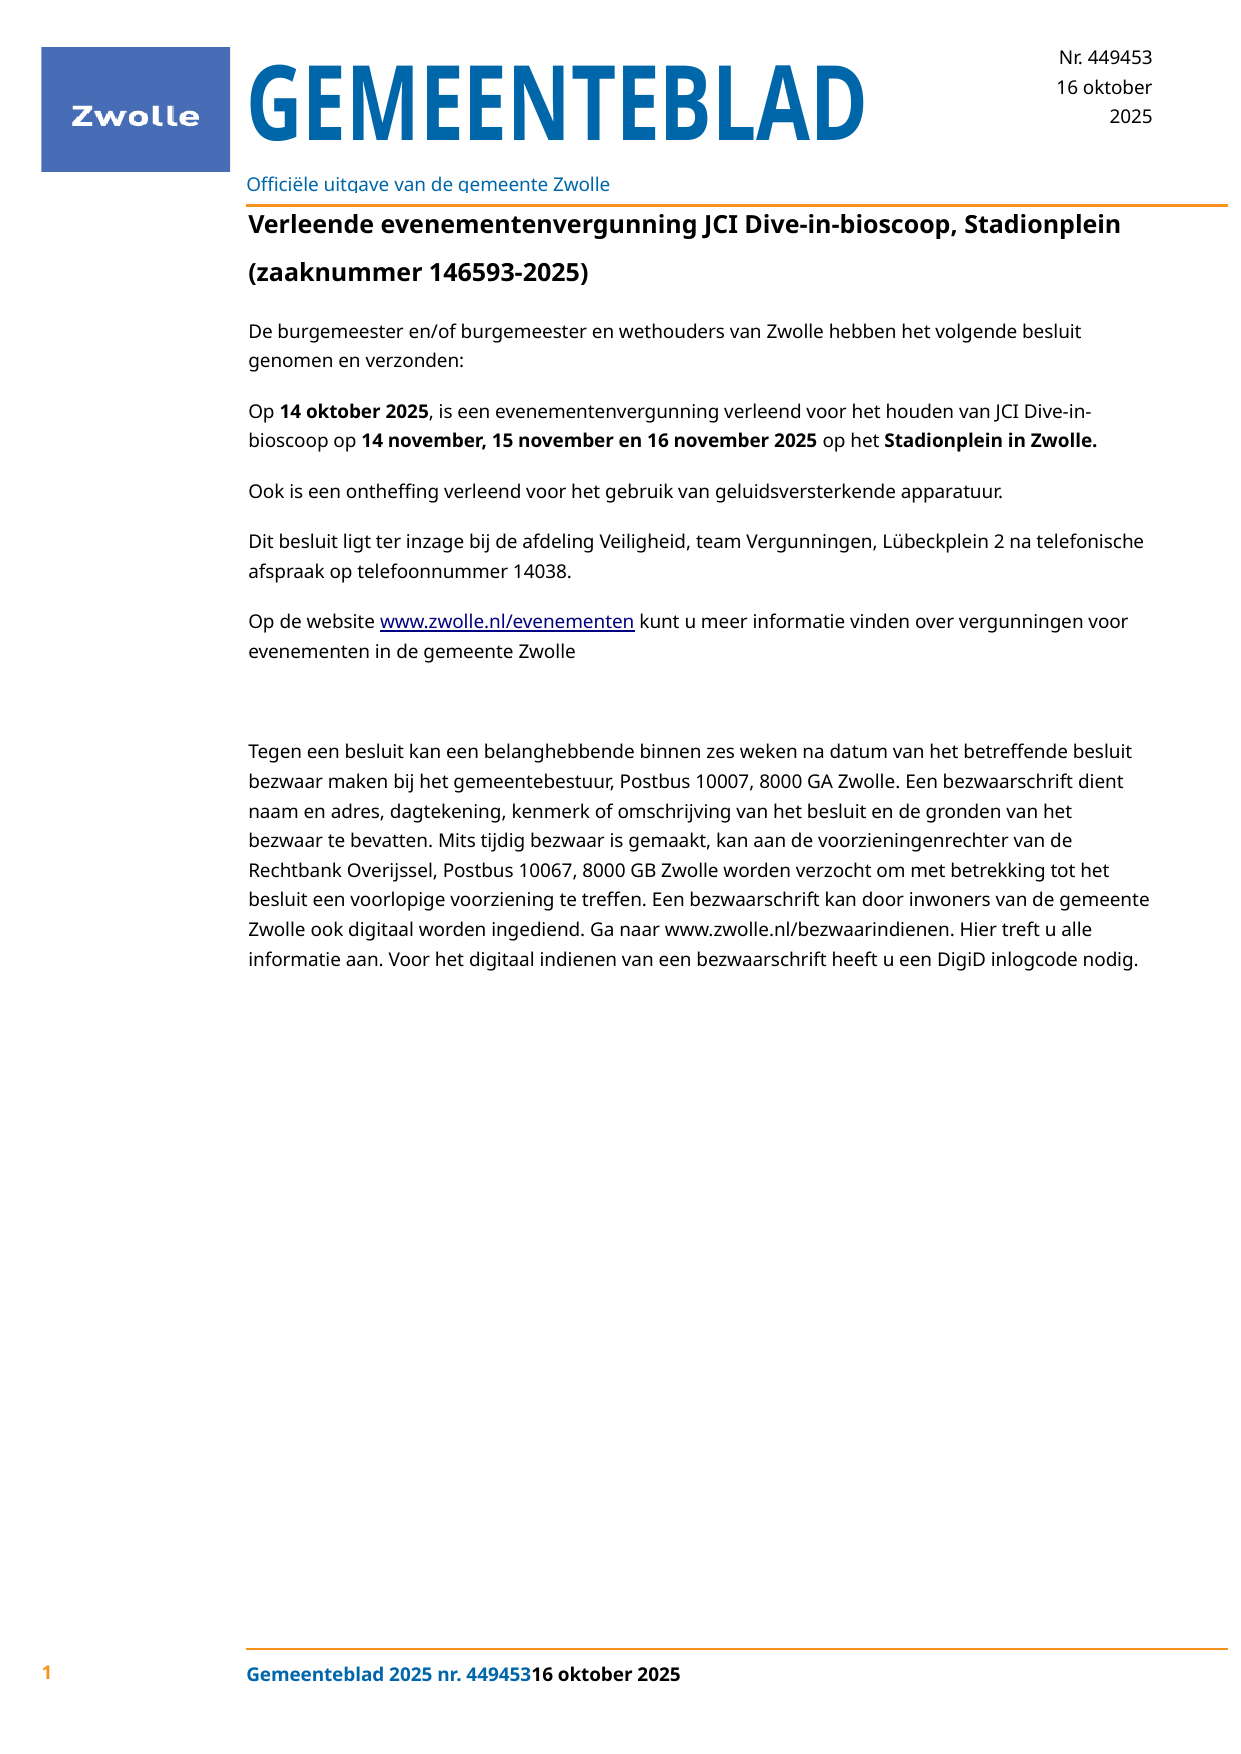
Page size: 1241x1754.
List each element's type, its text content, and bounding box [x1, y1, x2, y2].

text Op 14 oktober 2025, is een evenementenvergunning verleend voor het houden van JCI Dive-in-bioscoop op 14 november, 15 november en 16 november 2025 op het Stadionplein in Zwolle. [248, 398, 1152, 453]
text De burgemeester en/of burgemeester en wethouders van Zwolle hebben het volgende besluit genomen en verzonden: [248, 318, 1152, 373]
text Ook is een ontheffing verleend voor het gebruik van geluidsversterkende apparatuur. [248, 478, 1152, 504]
text Op de website www.zwolle.nl/evenementen kunt u meer informatie vinden over vergunningen voor evenementen in de gemeente Zwolle [248, 608, 1152, 664]
text Dit besluit ligt ter inzage bij de afdeling Veiligheid, team Vergunningen, Lübeckplein 2 na telefonische afspraak op telefoonnummer 14038. [248, 528, 1152, 584]
text Verleende evenementenvergunning JCI Dive-in-bioscoop, Stadionplein (zaaknummer 146593-2025) [248, 207, 1152, 288]
picture [41, 47, 231, 172]
text Tegen een besluit kan een belanghebbende binnen zes weken na datum van het betreffende besluit bezwaar maken bij het gemeentebestuur, Postbus 10007, 8000 GA Zwolle. Een bezwaarschrift dient naam en adres, dagtekening, kenmerk of omschrijving van het besluit en de gronden van het bezwaar te bevatten. Mits tijdig bezwaar is gemaakt, kan aan de voorzieningenrechter van de Rechtbank Overijssel, Postbus 10067, 8000 GB Zwolle worden verzocht om met betrekking tot het besluit een voorlopige voorziening te treffen. Een bezwaarschrift kan door inwoners van de gemeente Zwolle ook digitaal worden ingediend. Ga naar www.zwolle.nl/bezwaarindienen. Hier treft u alle informatie aan. Voor het digitaal indienen van een bezwaarschrift heeft u een DigiD inlogcode nodig. [248, 739, 1152, 972]
